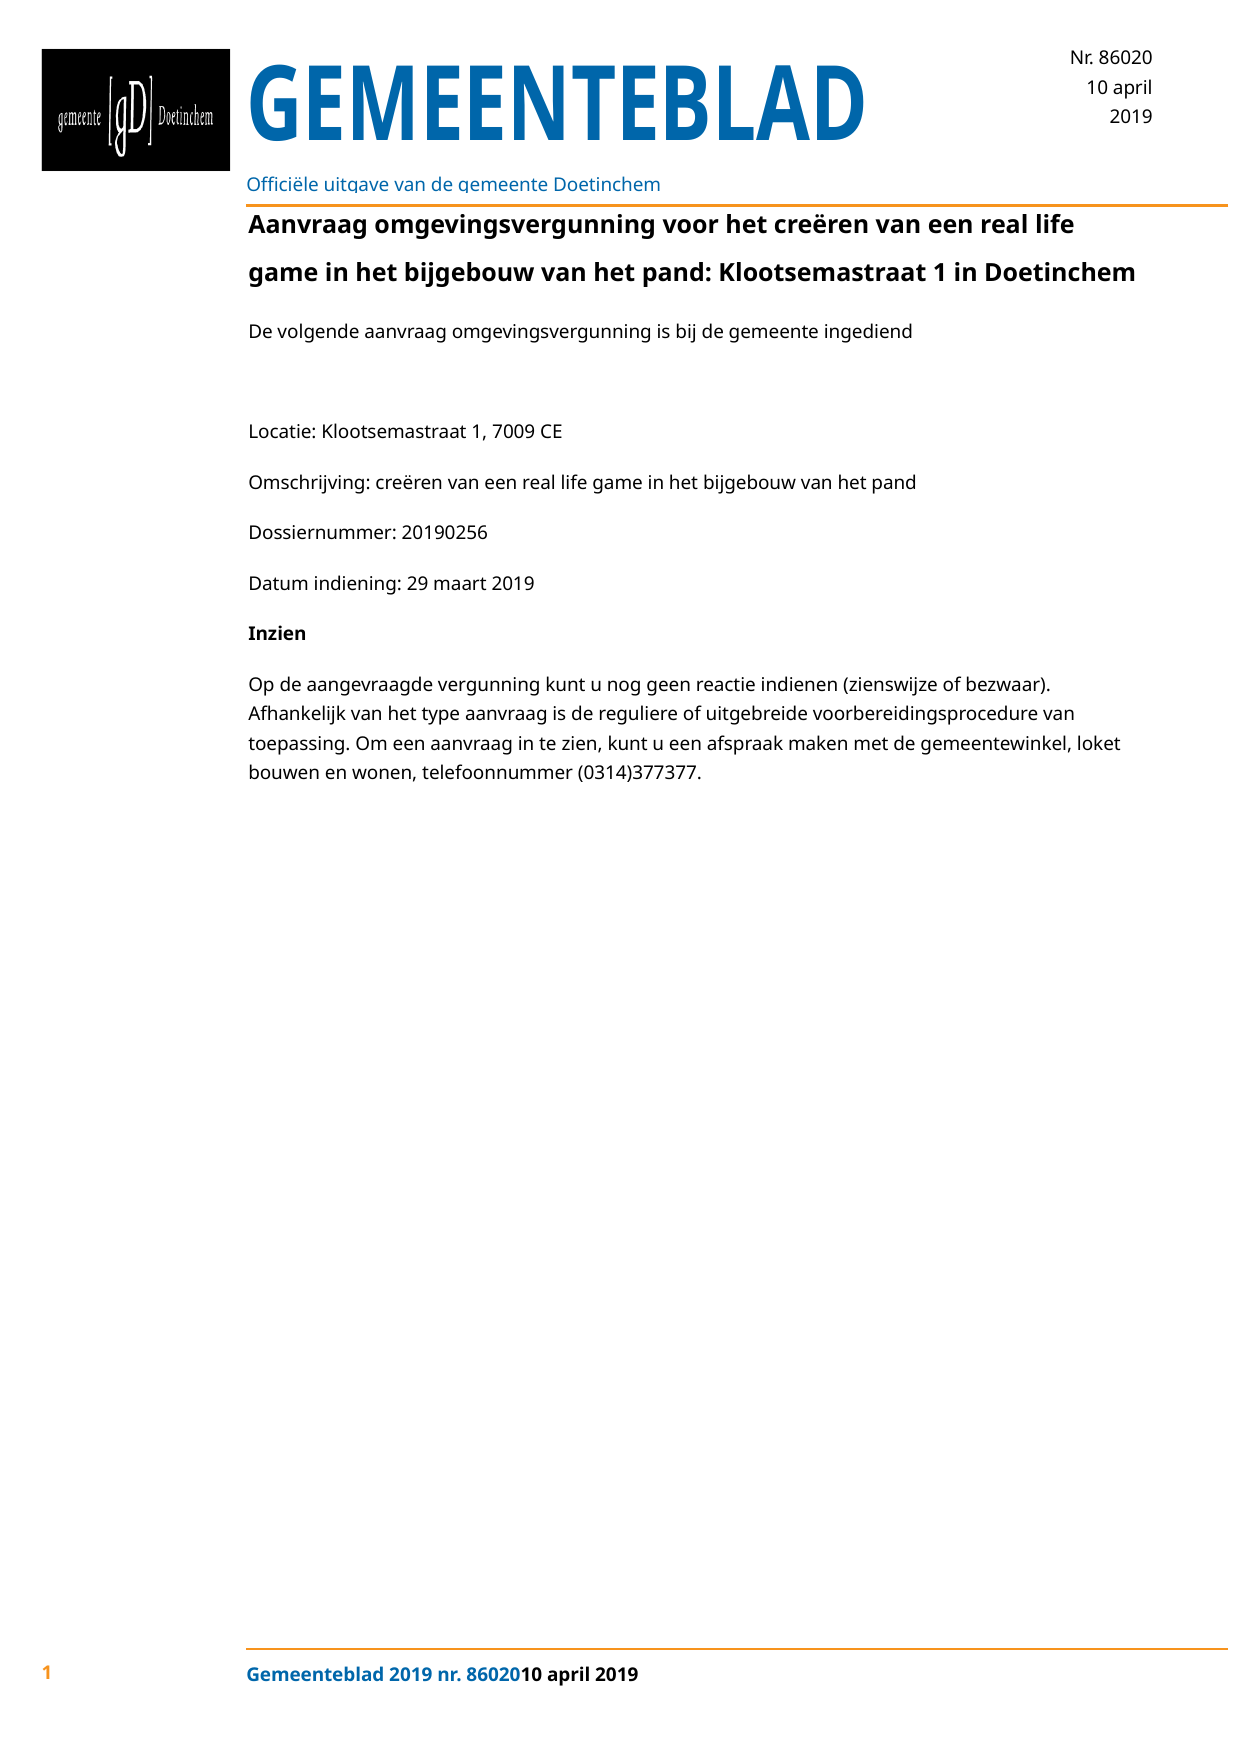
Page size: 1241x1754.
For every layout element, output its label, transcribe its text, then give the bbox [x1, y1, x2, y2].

text Datum indiening: 29 maart 2019 [248, 570, 1152, 596]
text De volgende aanvraag omgevingsvergunning is bij de gemeente ingediend [248, 318, 1152, 344]
text Aanvraag omgevingsvergunning voor het creëren van een real life game in het bijgebouw van het pand: Klootsemastraat 1 in Doetinchem [248, 207, 1152, 288]
text Op de aangevraagde vergunning kunt u nog geen reactie indienen (zienswijze of bezwaar). Afhankelijk van het type aanvraag is de reguliere of uitgebreide voorbereidingsprocedure van toepassing. Om een aanvraag in te zien, kunt u een afspraak maken met de gemeentewinkel, loket bouwen en wonen, telefoonnummer (0314)377377. [248, 671, 1152, 785]
text Locatie: Klootsemastraat 1, 7009 CE [248, 419, 1152, 444]
picture [41, 47, 231, 172]
text Dossiernummer: 20190256 [248, 519, 1152, 545]
text Omschrijving: creëren van een real life game in het bijgebouw van het pand [248, 469, 1152, 495]
text Inzien [248, 620, 1152, 646]
